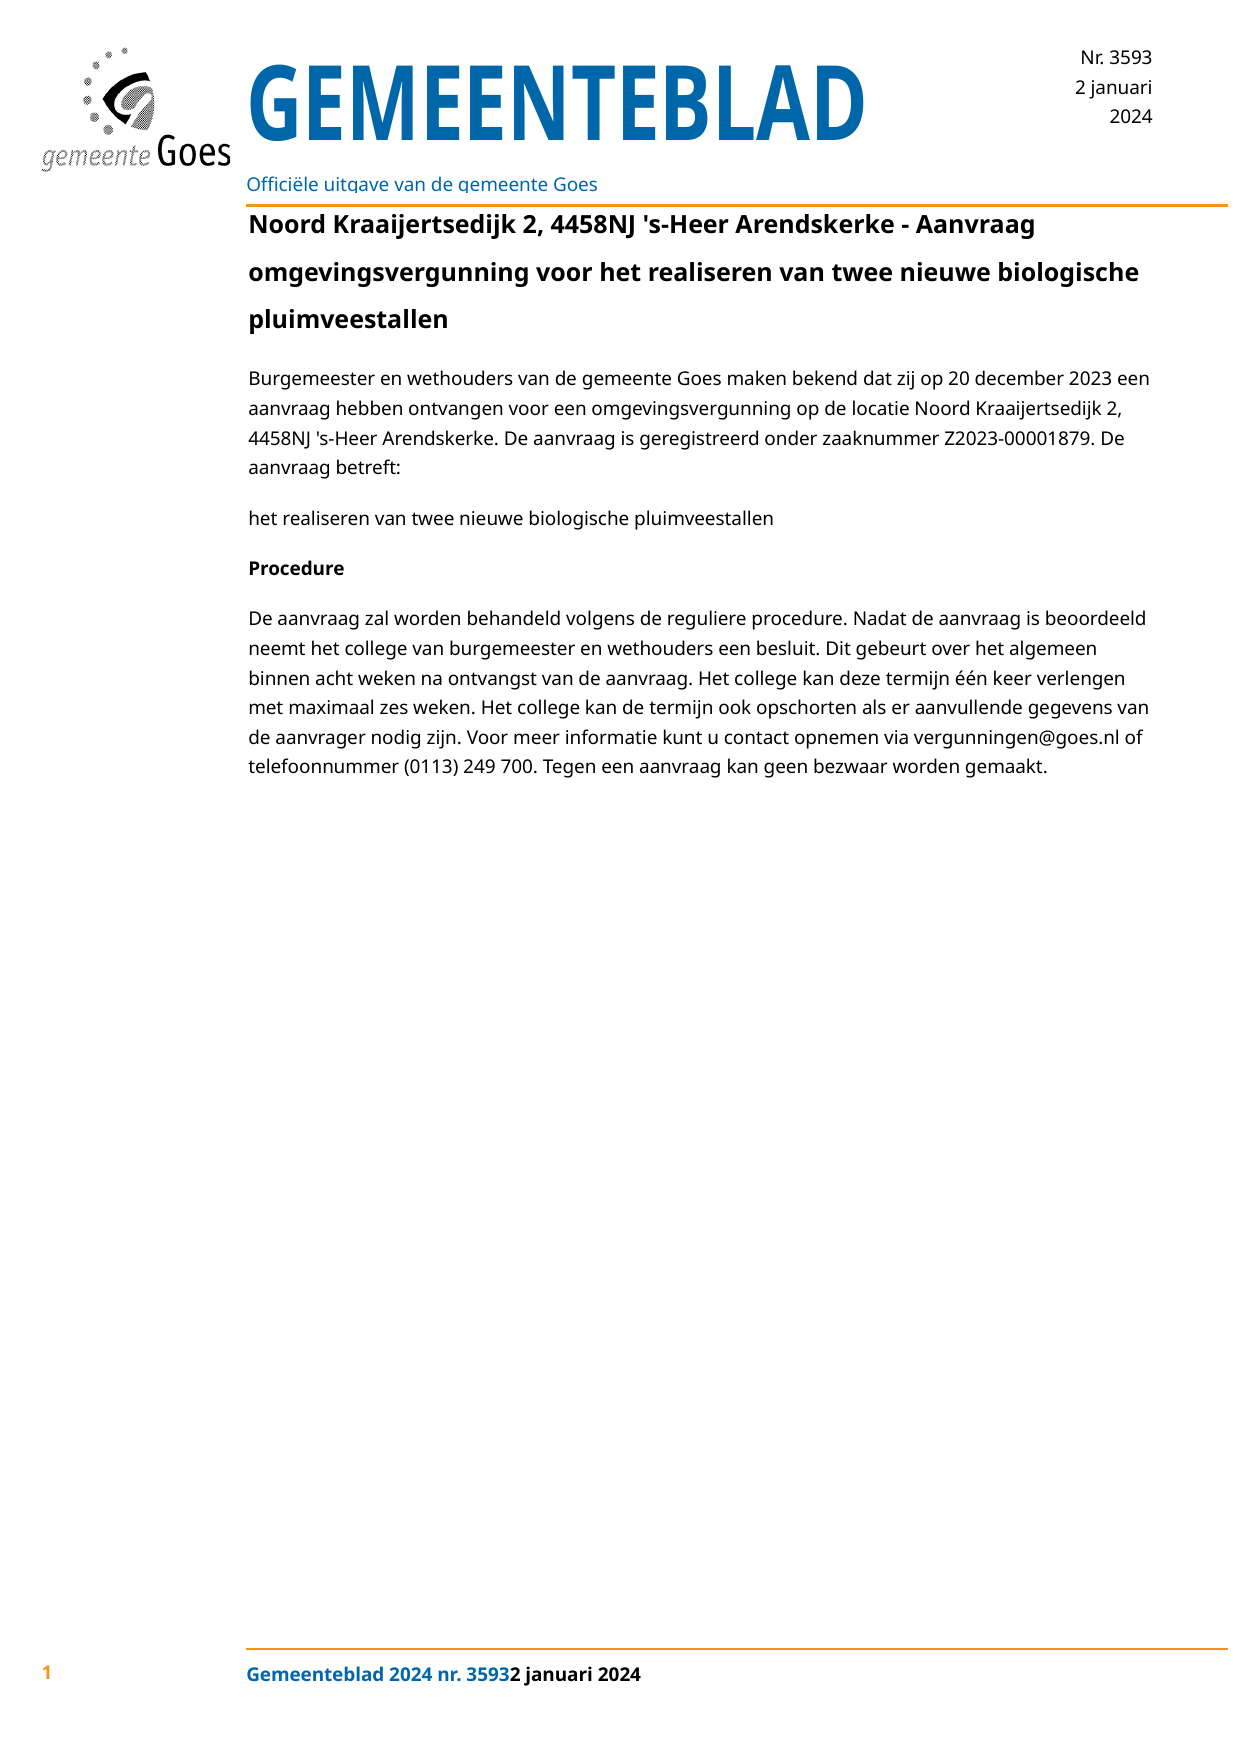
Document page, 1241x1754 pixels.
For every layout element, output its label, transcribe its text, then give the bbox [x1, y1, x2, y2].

text Noord Kraaijertsedijk 2, 4458NJ 's-Heer Arendskerke - Aanvraag omgevingsvergunning voor het realiseren van twee nieuwe biologische pluimveestallen [248, 207, 1152, 336]
text Procedure [248, 555, 1152, 581]
text Burgemeester en wethouders van de gemeente Goes maken bekend dat zij op 20 december 2023 een aanvraag hebben ontvangen voor een omgevingsvergunning op de locatie Noord Kraaijertsedijk 2, 4458NJ 's-Heer Arendskerke. De aanvraag is geregistreerd onder zaaknummer Z2023-00001879. De aanvraag betreft: [248, 366, 1152, 480]
text De aanvraag zal worden behandeld volgens de reguliere procedure. Nadat de aanvraag is beoordeeld neemt het college van burgemeester en wethouders een besluit. Dit gebeurt over het algemeen binnen acht weken na ontvangst van de aanvraag. Het college kan deze termijn één keer verlengen met maximaal zes weken. Het college kan de termijn ook opschorten als er aanvullende gegevens van de aanvrager nodig zijn. Voor meer informatie kunt u contact opnemen via vergunningen@goes.nl of telefoonnummer (0113) 249 700. Tegen een aanvraag kan geen bezwaar worden gemaakt. [248, 606, 1152, 779]
text het realiseren van twee nieuwe biologische pluimveestallen [248, 505, 1152, 530]
picture [41, 47, 231, 172]
